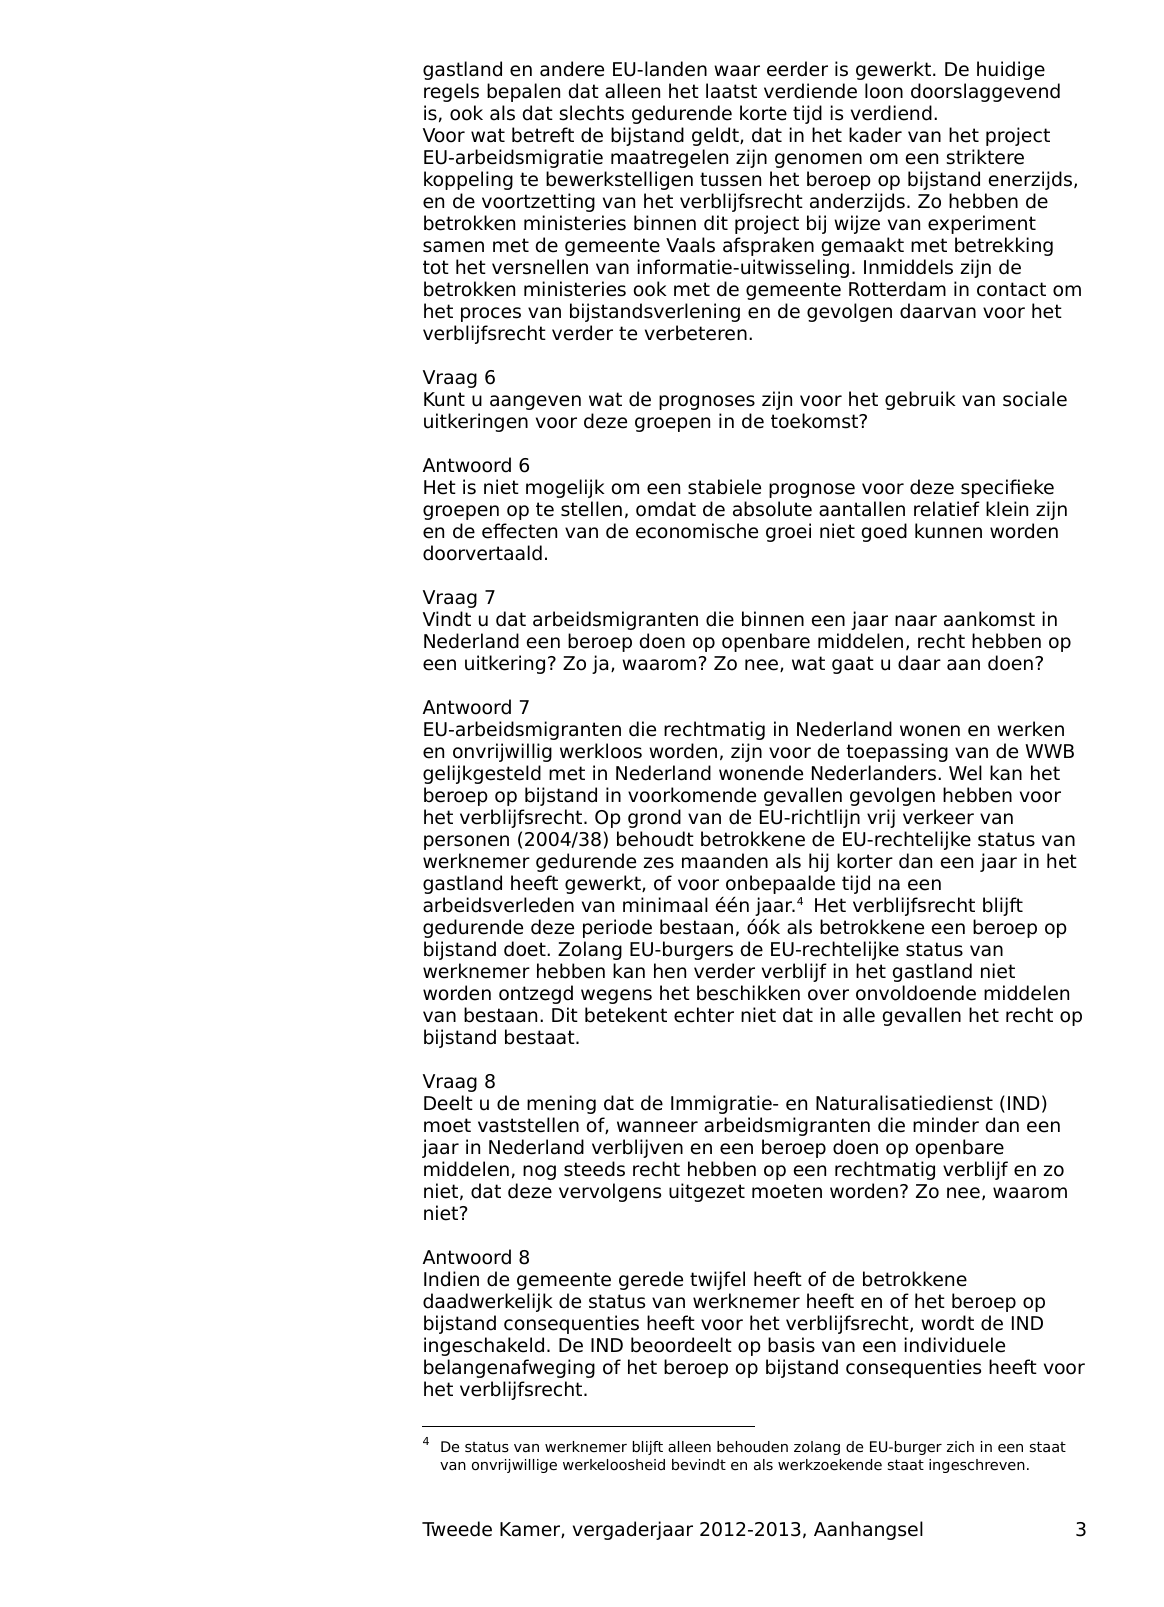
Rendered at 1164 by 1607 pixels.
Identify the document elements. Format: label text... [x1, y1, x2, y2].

text Voor wat betreft de bijstand geldt, dat in het kader van het project EU-arbeidsmigratie maatregelen zijn genomen om een striktere koppeling te bewerkstelligen tussen het beroep op bijstand enerzijds, en de voortzetting van het verblijfsrecht anderzijds. Zo hebben de betrokken ministeries binnen dit project bij wijze van experiment samen met de gemeente Vaals afspraken gemaakt met betrekking tot het versnellen van informatie-uitwisseling. Inmiddels zijn de betrokken ministeries ook met de gemeente Rotterdam in contact om het proces van bijstandsverlening en de gevolgen daarvan voor het verblijfsrecht verder te verbeteren. [422, 125, 1087, 345]
text Antwoord 6 [422, 455, 1087, 477]
text EU-arbeidsmigranten die rechtmatig in Nederland wonen en werken en onvrijwillig werkloos worden, zijn voor de toepassing van de WWB gelijkgesteld met in Nederland wonende Nederlanders. Wel kan het beroep op bijstand in voorkomende gevallen gevolgen hebben voor het verblijfsrecht. Op grond van de EU-richtlijn vrij verkeer van personen (2004/38) behoudt betrokkene de EU-rechtelijke status van werknemer gedurende zes maanden als hij korter dan een jaar in het gastland heeft gewerkt, of voor onbepaalde tijd na een arbeidsverleden van minimaal één jaar. Het verblijfsrecht blijft gedurende deze periode bestaan, óók als betrokkene een beroep op bijstand doet. Zolang EU-burgers de EU-rechtelijke status van werknemer hebben kan hen verder verblijf in het gastland niet worden ontzegd wegens het beschikken over onvoldoende middelen van bestaan. Dit betekent echter niet dat in alle gevallen het recht op bijstand bestaat. [422, 719, 1087, 1049]
text Antwoord 8 [422, 1247, 1087, 1269]
text Vindt u dat arbeidsmigranten die binnen een jaar naar aankomst in Nederland een beroep doen op openbare middelen, recht hebben op een uitkering? Zo ja, waarom? Zo nee, wat gaat u daar aan doen? [422, 609, 1087, 675]
text De status van werknemer blijft alleen behouden zolang de EU-burger zich in een staat van onvrijwillige werkeloosheid bevindt en als werkzoekende staat ingeschreven. [422, 1435, 1087, 1474]
text Antwoord 7 [422, 697, 1087, 719]
text gastland en andere EU-landen waar eerder is gewerkt. De huidige regels bepalen dat alleen het laatst verdiende loon doorslaggevend is, ook als dat slechts gedurende korte tijd is verdiend. [422, 59, 1087, 125]
text Vraag 8 [422, 1071, 1087, 1093]
text Deelt u de mening dat de Immigratie- en Naturalisatiedienst (IND) moet vaststellen of, wanneer arbeidsmigranten die minder dan een jaar in Nederland verblijven en een beroep doen op openbare middelen, nog steeds recht hebben op een rechtmatig verblijf en zo niet, dat deze vervolgens uitgezet moeten worden? Zo nee, waarom niet? [422, 1093, 1087, 1225]
text Kunt u aangeven wat de prognoses zijn voor het gebruik van sociale uitkeringen voor deze groepen in de toekomst? [422, 389, 1087, 433]
text Indien de gemeente gerede twijfel heeft of de betrokkene daadwerkelijk de status van werknemer heeft en of het beroep op bijstand consequenties heeft voor het verblijfsrecht, wordt de IND ingeschakeld. De IND beoordeelt op basis van een individuele belangenafweging of het beroep op bijstand consequenties heeft voor het verblijfsrecht. [422, 1269, 1087, 1401]
text Vraag 7 [422, 587, 1087, 609]
text Het is niet mogelijk om een stabiele prognose voor deze specifieke groepen op te stellen, omdat de absolute aantallen relatief klein zijn en de effecten van de economische groei niet goed kunnen worden doorvertaald. [422, 477, 1087, 565]
text Vraag 6 [422, 367, 1087, 389]
